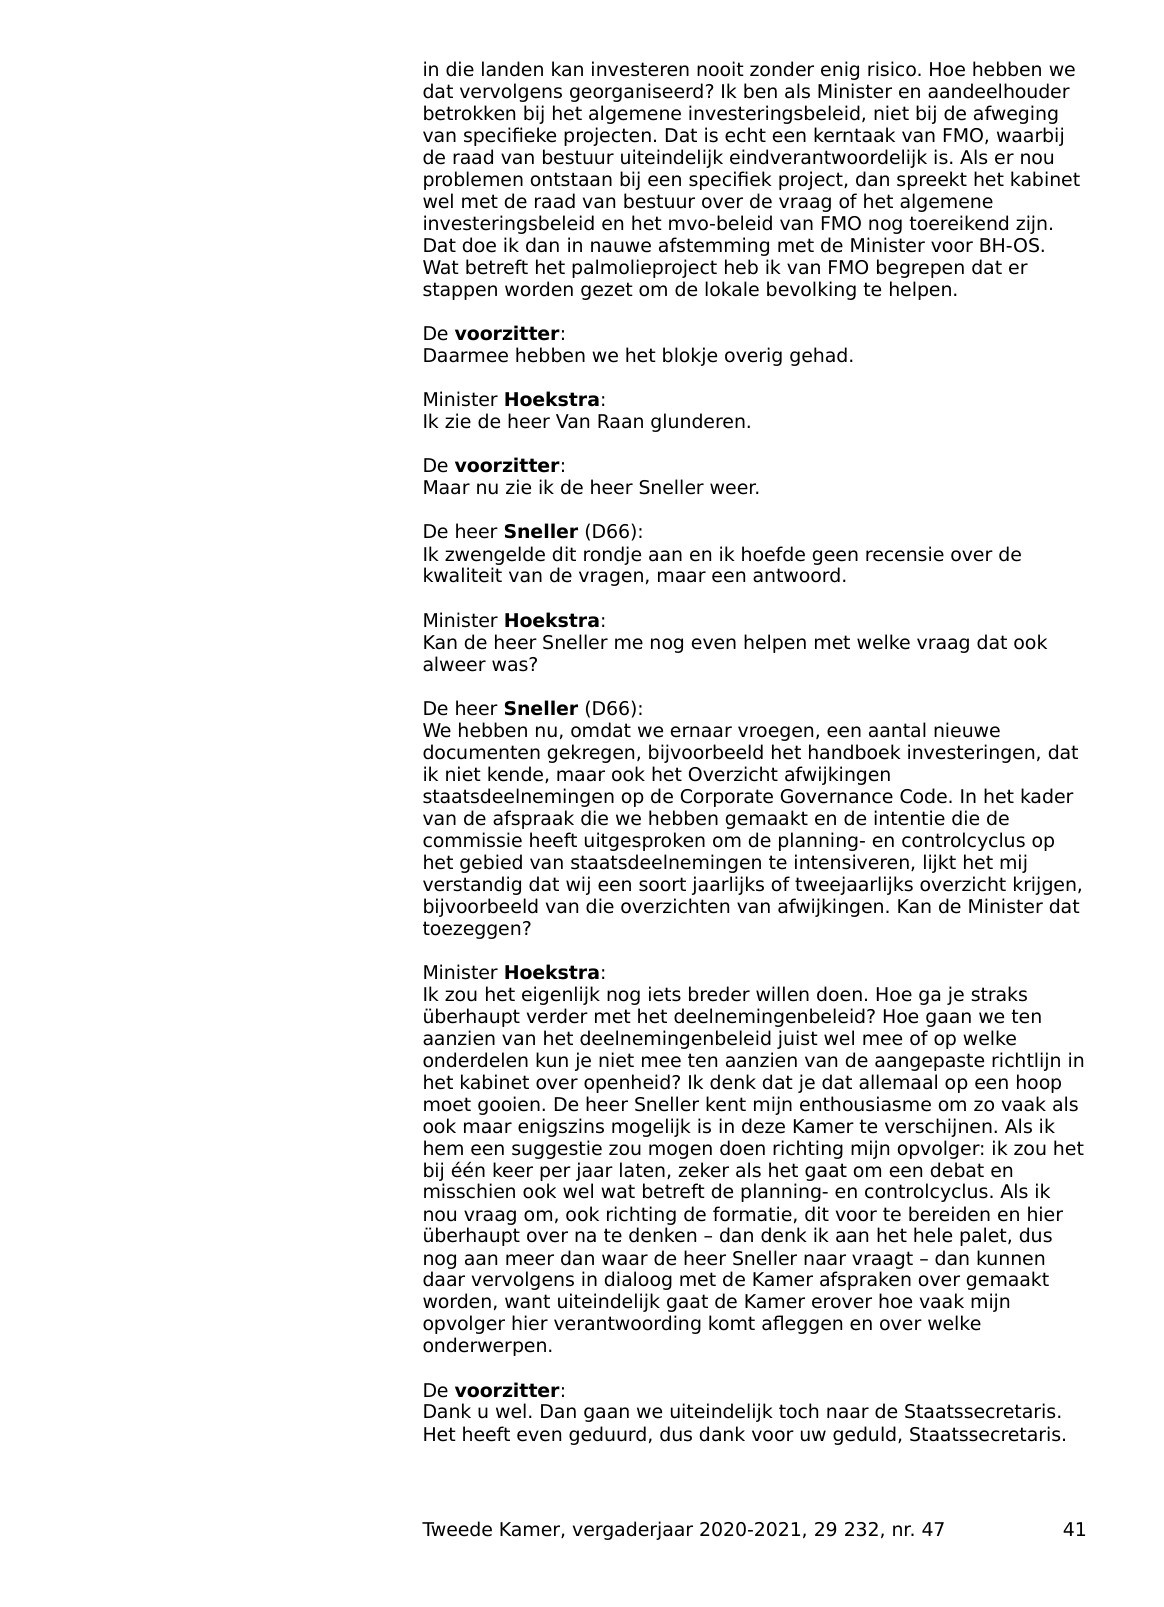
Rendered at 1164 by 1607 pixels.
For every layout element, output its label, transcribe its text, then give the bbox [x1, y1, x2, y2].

text Ik zwengelde dit rondje aan en ik hoefde geen recensie over de kwaliteit van de vragen, maar een antwoord. [422, 543, 1087, 587]
text Minister Hoekstra: [422, 389, 1087, 411]
text Kan de heer Sneller me nog even helpen met welke vraag dat ook alweer was? [422, 632, 1087, 676]
text Ik zou het eigenlijk nog iets breder willen doen. Hoe ga je straks überhaupt verder met het deelnemingenbeleid? Hoe gaan we ten aanzien van het deelnemingenbeleid juist wel mee of op welke onderdelen kun je niet mee ten aanzien van de aangepaste richtlijn in het kabinet over openheid? Ik denk dat je dat allemaal op een hoop moet gooien. De heer Sneller kent mijn enthousiasme om zo vaak als ook maar enigszins mogelijk is in deze Kamer te verschijnen. Als ik hem een suggestie zou mogen doen richting mijn opvolger: ik zou het bij één keer per jaar laten, zeker als het gaat om een debat en misschien ook wel wat betreft de planning- en controlcyclus. Als ik nou vraag om, ook richting de formatie, dit voor te bereiden en hier überhaupt over na te denken – dan denk ik aan het hele palet, dus nog aan meer dan waar de heer Sneller naar vraagt – dan kunnen daar vervolgens in dialoog met de Kamer afspraken over gemaakt worden, want uiteindelijk gaat de Kamer erover hoe vaak mijn opvolger hier verantwoording komt afleggen en over welke onderwerpen. [422, 984, 1087, 1357]
text in die landen kan investeren nooit zonder enig risico. Hoe hebben we dat vervolgens georganiseerd? Ik ben als Minister en aandeelhouder betrokken bij het algemene investeringsbeleid, niet bij de afweging van specifieke projecten. Dat is echt een kerntaak van FMO, waarbij de raad van bestuur uiteindelijk eindverantwoordelijk is. Als er nou problemen ontstaan bij een specifiek project, dan spreekt het kabinet wel met de raad van bestuur over de vraag of het algemene investeringsbeleid en het mvo-beleid van FMO nog toereikend zijn. Dat doe ik dan in nauwe afstemming met de Minister voor BH-OS. [422, 59, 1087, 257]
text De heer Sneller (D66): [422, 521, 1087, 543]
text Dank u wel. Dan gaan we uiteindelijk toch naar de Staatssecretaris. Het heeft even geduurd, dus dank voor uw geduld, Staatssecretaris. [422, 1401, 1087, 1445]
text Ik zie de heer Van Raan glunderen. [422, 411, 1087, 433]
text Maar nu zie ik de heer Sneller weer. [422, 477, 1087, 499]
text De voorzitter: [422, 455, 1087, 477]
text Minister Hoekstra: [422, 609, 1087, 632]
text De voorzitter: [422, 323, 1087, 345]
text De heer Sneller (D66): [422, 698, 1087, 720]
text Wat betreft het palmolieproject heb ik van FMO begrepen dat er stappen worden gezet om de lokale bevolking te helpen. [422, 257, 1087, 301]
text Minister Hoekstra: [422, 962, 1087, 984]
text We hebben nu, omdat we ernaar vroegen, een aantal nieuwe documenten gekregen, bijvoorbeeld het handboek investeringen, dat ik niet kende, maar ook het Overzicht afwijkingen staatsdeelnemingen op de Corporate Governance Code. In het kader van de afspraak die we hebben gemaakt en de intentie die de commissie heeft uitgesproken om de planning- en controlcyclus op het gebied van staatsdeelnemingen te intensiveren, lijkt het mij verstandig dat wij een soort jaarlijks of tweejaarlijks overzicht krijgen, bijvoorbeeld van die overzichten van afwijkingen. Kan de Minister dat toezeggen? [422, 720, 1087, 939]
text Daarmee hebben we het blokje overig gehad. [422, 345, 1087, 367]
text De voorzitter: [422, 1379, 1087, 1401]
